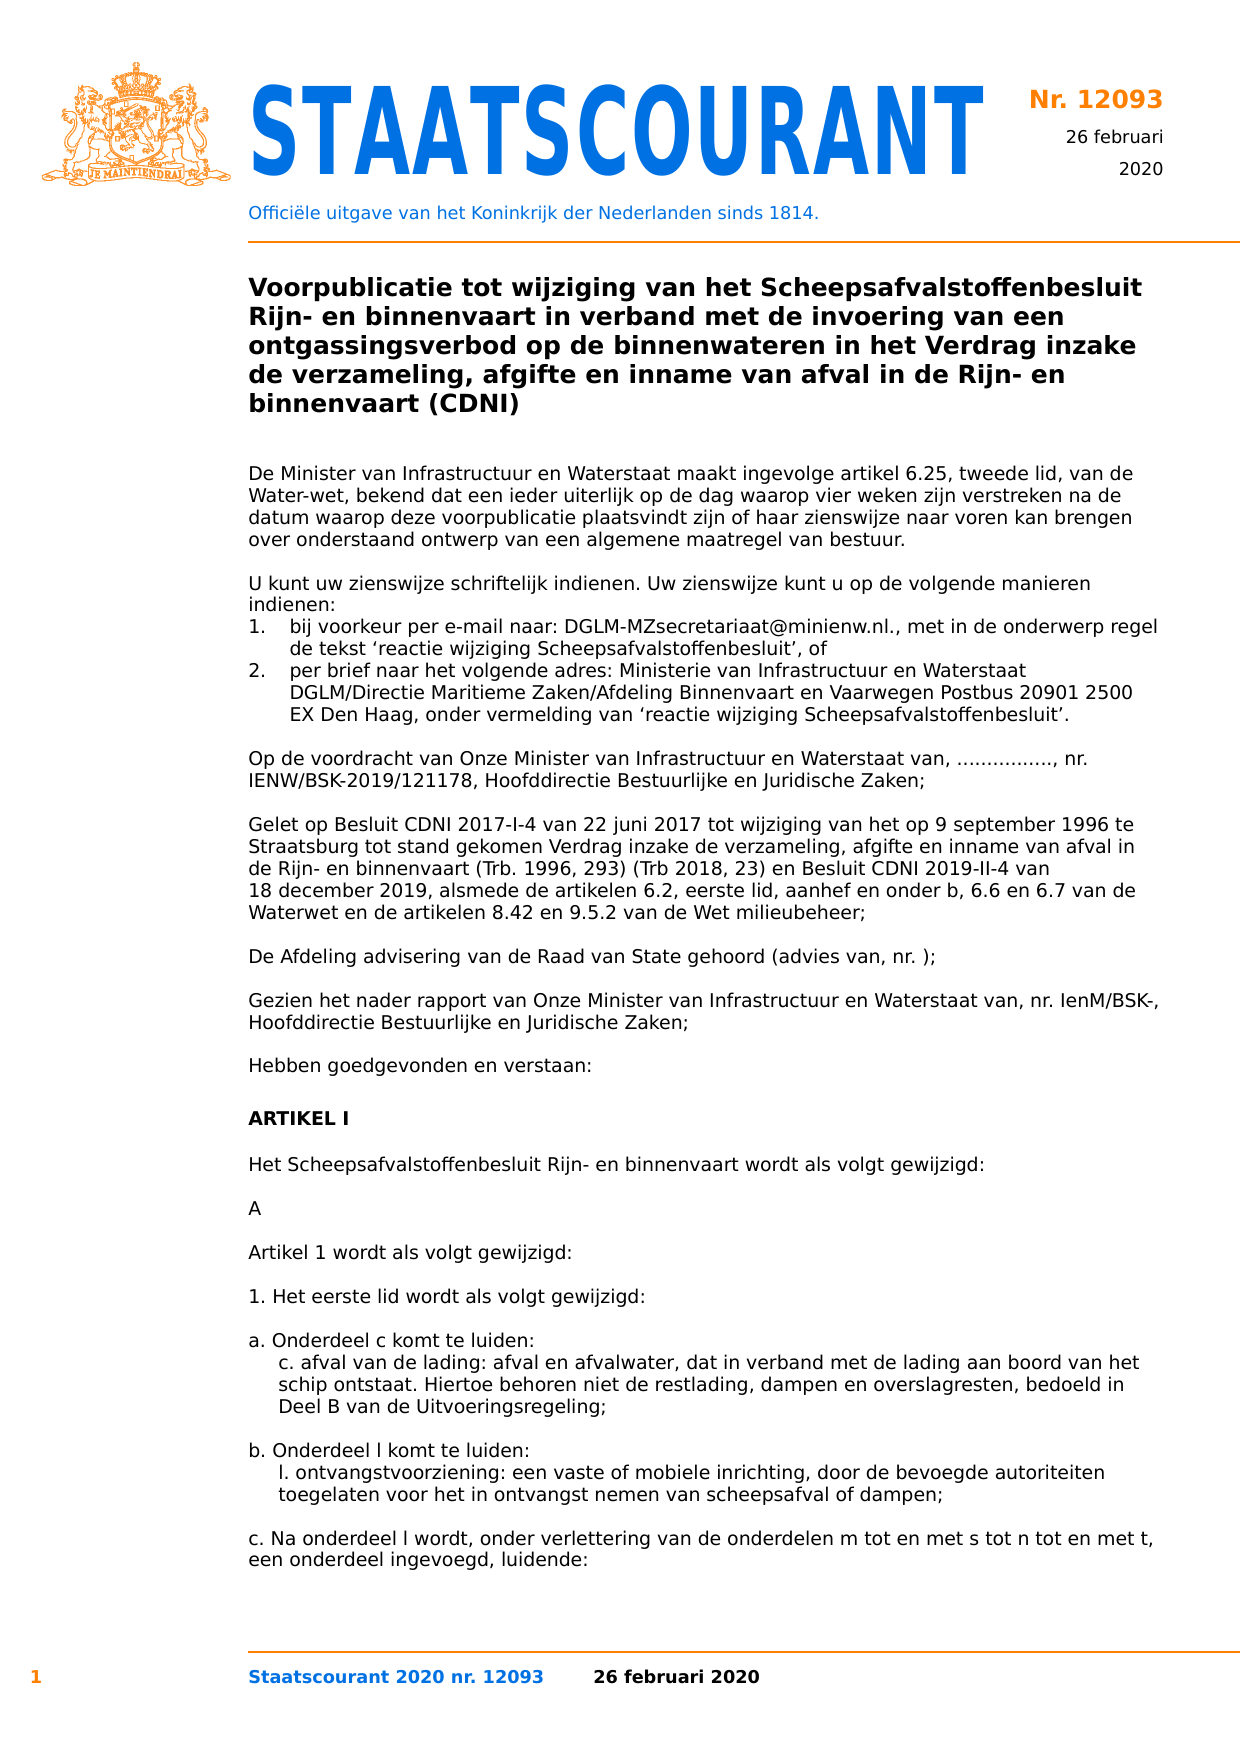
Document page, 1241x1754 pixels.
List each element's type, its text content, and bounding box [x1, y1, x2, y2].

text 1. Het eerste lid wordt als volgt gewijzigd: [248, 1286, 1163, 1308]
subtitle Voorpublicatie tot wijziging van het Scheepsafvalstoffenbesluit Rijn- en binnenvaart in verband met de invoering van een ontgassingsverbod op de binnenwateren in het Verdrag inzake de verzameling, afgifte en inname van afval in de Rijn- en binnenvaart (CDNI) [248, 273, 1163, 419]
text c. Na onderdeel l wordt, onder verlettering van de onderdelen m tot en met s tot n tot en met t, een onderdeel ingevoegd, luidende: [248, 1527, 1163, 1571]
picture [41, 62, 231, 186]
text De Afdeling advisering van de Raad van State gehoord (advies van, nr. ); [248, 946, 1163, 968]
table_header Nr. 12093 [998, 62, 1240, 121]
table_cell Officiële uitgave van het Koninkrijk der Nederlanden sinds 1814. [248, 203, 1240, 241]
text a. Onderdeel c komt te luiden: [248, 1330, 1163, 1352]
subtitle ARTIKEL I [248, 1107, 1163, 1129]
text De Minister van Infrastructuur en Waterstaat maakt ingevolge artikel 6.25, tweede lid, van de Water-wet, bekend dat een ieder uiterlijk op de dag waarop vier weken zijn verstreken na de datum waarop deze voorpublicatie plaatsvindt zijn of haar zienswijze naar voren kan brengen over onderstaand ontwerp van een algemene maatregel van bestuur. [248, 463, 1163, 551]
text 2. per brief naar het volgende adres: Ministerie van Infrastructuur en Waterstaat DGLM/Directie Maritieme Zaken/Afdeling Binnenvaart en Vaarwegen Postbus 20901 2500 EX Den Haag, onder vermelding van ‘reactie wijziging Scheepsafvalstoffenbesluit’. [248, 660, 1163, 726]
text A [248, 1198, 1163, 1220]
text b. Onderdeel l komt te luiden: [248, 1439, 1163, 1462]
text l. ontvangstvoorziening: een vaste of mobiele inrichting, door de bevoegde autoriteiten toegelaten voor het in ontvangst nemen van scheepsafval of dampen; [278, 1462, 1163, 1506]
text Gelet op Besluit CDNI 2017-I-4 van 22 juni 2017 tot wijziging van het op 9 september 1996 te Straatsburg tot stand gekomen Verdrag inzake de verzameling, afgifte en inname van afval in de Rijn- en binnenvaart (Trb. 1996, 293) (Trb 2018, 23) en Besluit CDNI 2019-II-4 van 18 december 2019, alsmede de artikelen 6.2, eerste lid, aanhef en onder b, 6.6 en 6.7 van de Waterwet en de artikelen 8.42 en 9.5.2 van de Wet milieubeheer; [248, 814, 1163, 924]
text Op de voordracht van Onze Minister van Infrastructuur en Waterstaat van, ................, nr. IENW/BSK-2019/121178, Hoofddirectie Bestuurlijke en Juridische Zaken; [248, 748, 1163, 792]
table_cell 26 februari [998, 121, 1240, 153]
text Het Scheepsafvalstoffenbesluit Rijn- en binnenvaart wordt als volgt gewijzigd: [248, 1154, 1163, 1176]
text Hebben goedgevonden en verstaan: [248, 1055, 1163, 1077]
text Gezien het nader rapport van Onze Minister van Infrastructuur en Waterstaat van, nr. IenM/BSK-, Hoofddirectie Bestuurlijke en Juridische Zaken; [248, 989, 1163, 1033]
text Artikel 1 wordt als volgt gewijzigd: [248, 1242, 1163, 1264]
table_cell 2020 [998, 153, 1240, 203]
text c. afval van de lading: afval en afvalwater, dat in verband met de lading aan boord van het schip ontstaat. Hiertoe behoren niet de restlading, dampen en overslagresten, bedoeld in Deel B van de Uitvoeringsregeling; [278, 1352, 1163, 1418]
text U kunt uw zienswijze schriftelijk indienen. Uw zienswijze kunt u op de volgende manieren indienen: [248, 572, 1163, 616]
table_header STAATSCOURANT [248, 62, 998, 203]
text 1. bij voorkeur per e-mail naar: DGLM-MZsecretariaat@minienw.nl., met in de onderwerp regel de tekst ‘reactie wijziging Scheepsafvalstoffenbesluit’, of [248, 616, 1163, 660]
table_header [25, 62, 248, 241]
